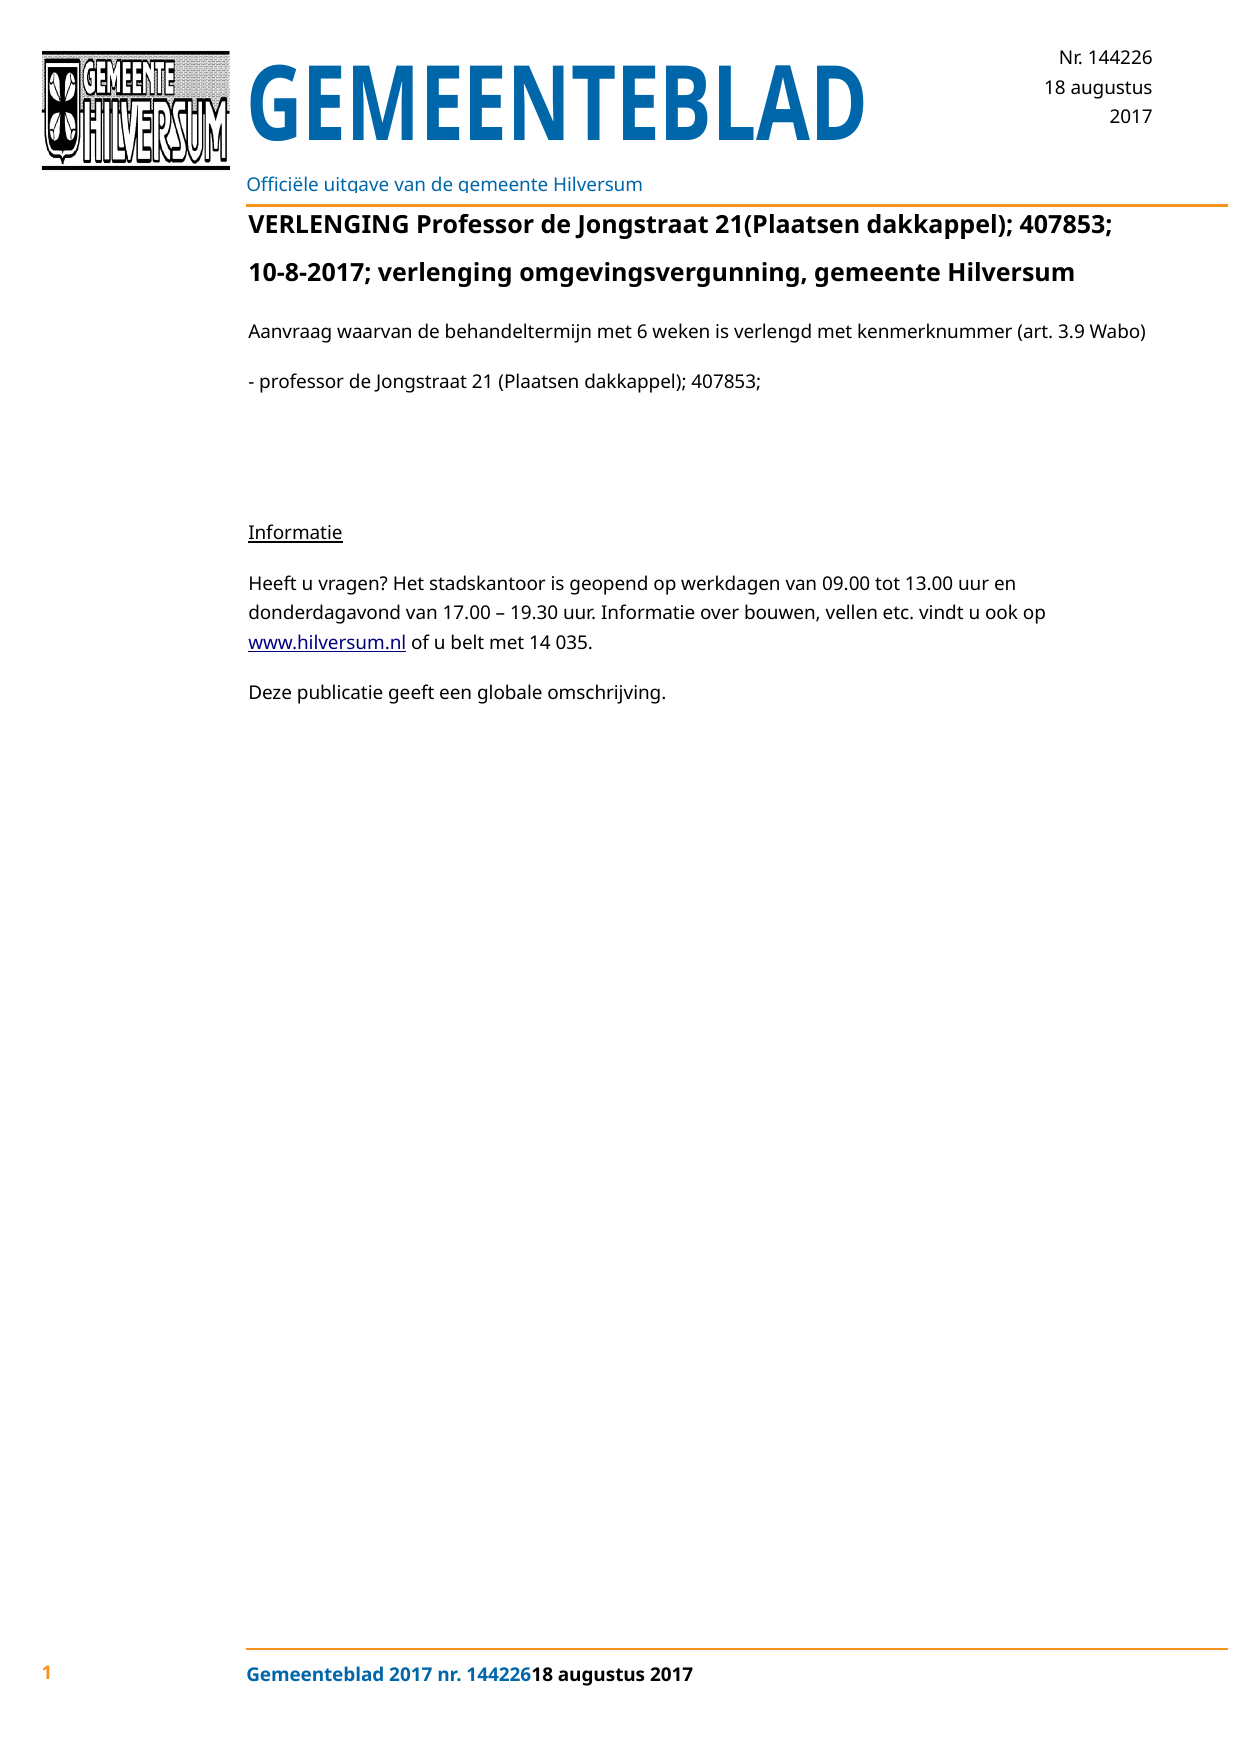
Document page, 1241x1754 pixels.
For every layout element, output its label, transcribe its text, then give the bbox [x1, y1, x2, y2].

text VERLENGING Professor de Jongstraat 21(Plaatsen dakkappel); 407853; 10-8-2017; verlenging omgevingsvergunning, gemeente Hilversum [248, 207, 1152, 288]
text Informatie [248, 519, 1152, 545]
text Heeft u vragen? Het stadskantoor is geopend op werkdagen van 09.00 tot 13.00 uur en donderdagavond van 17.00 – 19.30 uur. Informatie over bouwen, vellen etc. vindt u ook op www.hilversum.nl of u belt met 14 035. [248, 570, 1152, 655]
text Aanvraag waarvan de behandeltermijn met 6 weken is verlengd met kenmerknummer (art. 3.9 Wabo) [248, 318, 1152, 344]
text Deze publicatie geeft een globale omschrijving. [248, 679, 1152, 705]
picture [41, 47, 231, 172]
text - professor de Jongstraat 21 (Plaatsen dakkappel); 407853; [248, 368, 1152, 394]
